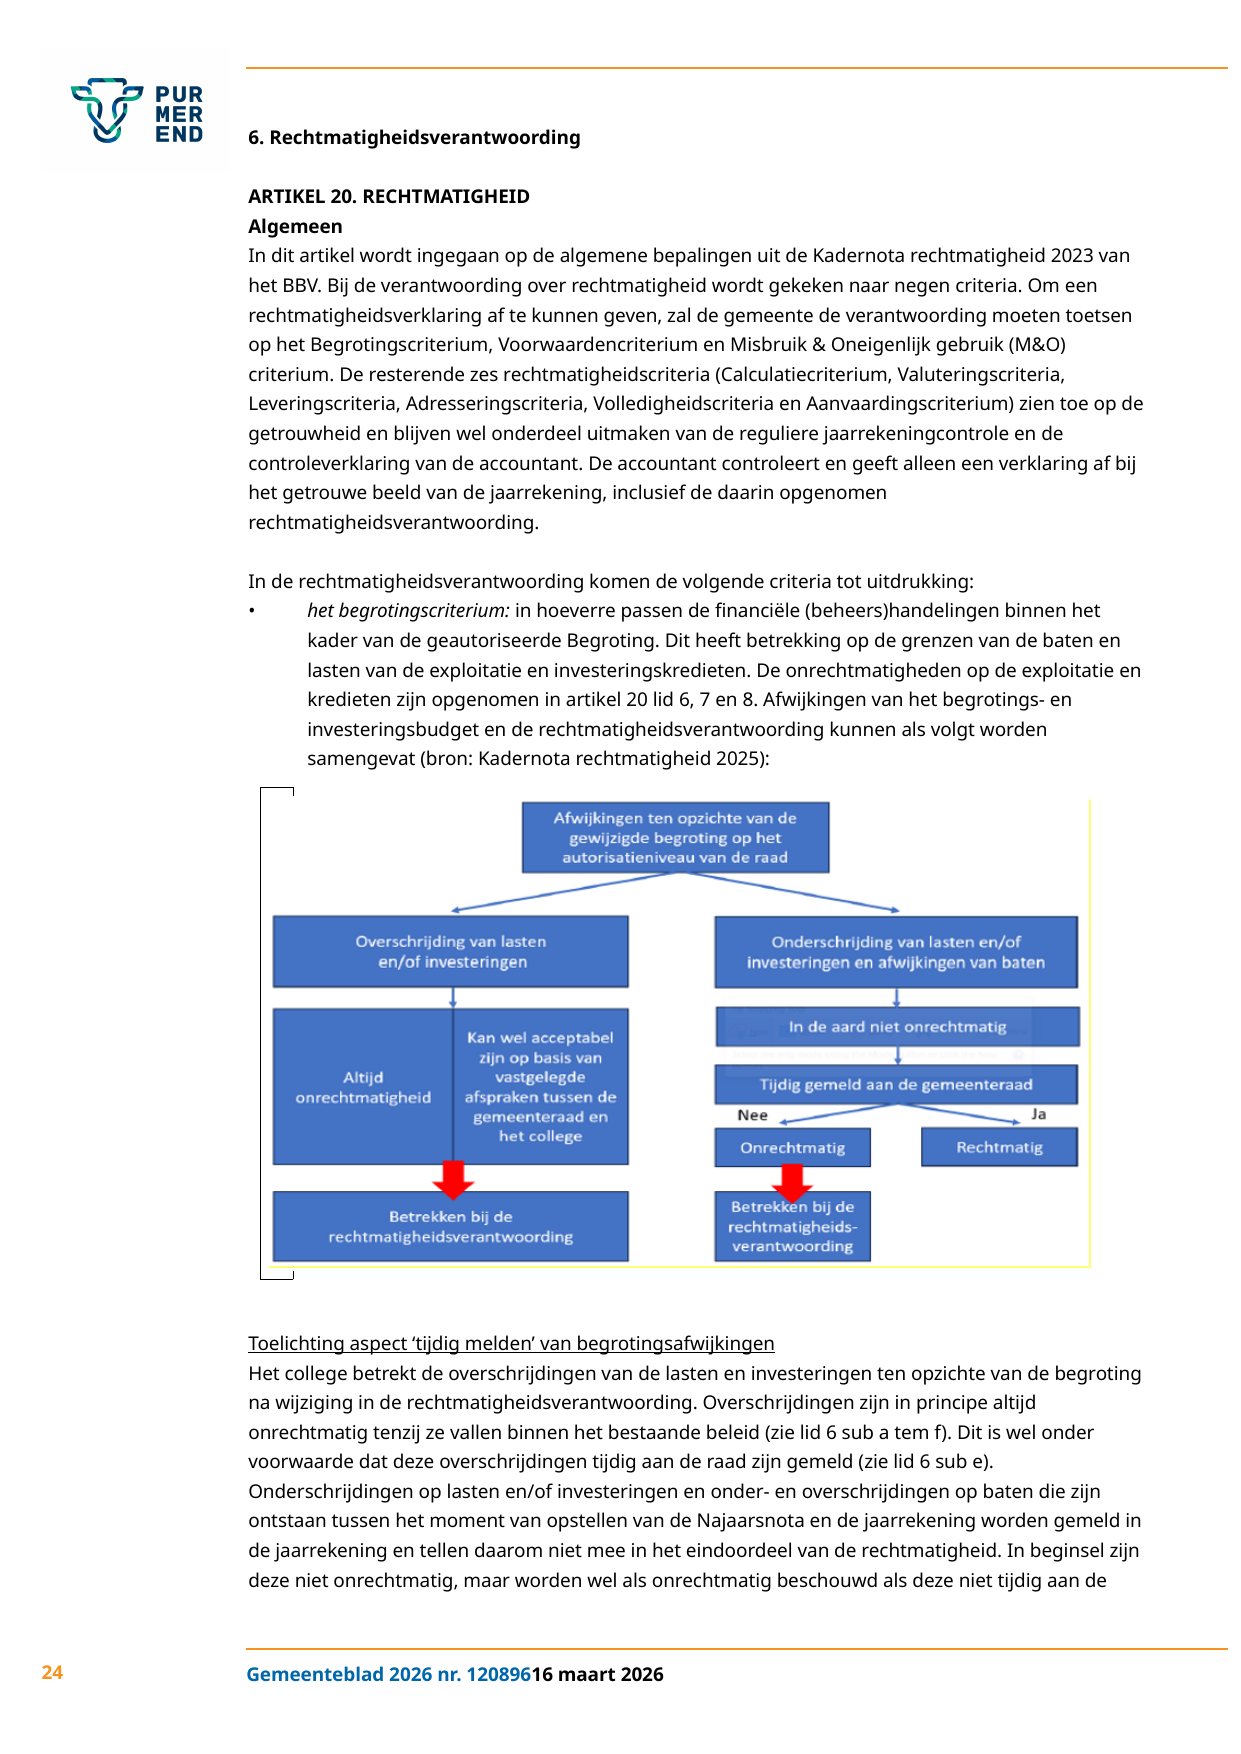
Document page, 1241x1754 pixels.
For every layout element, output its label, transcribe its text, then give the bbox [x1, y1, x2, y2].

text In de rechtmatigheidsverantwoording komen de volgende criteria tot uitdrukking: [248, 568, 1152, 594]
text ARTIKEL 20. RECHTMATIGHEID [248, 183, 1152, 209]
text Algemeen [248, 213, 1152, 239]
picture [268, 796, 1096, 1271]
text 6. Rechtmatigheidsverantwoording [248, 124, 1152, 150]
text Toelichting aspect ‘tijdig melden’ van begrotingsafwijkingen [248, 1330, 1152, 1356]
text In dit artikel wordt ingegaan op de algemene bepalingen uit de Kadernota rechtmatigheid 2023 van het BBV. Bij de verantwoording over rechtmatigheid wordt gekeken naar negen criteria. Om een rechtmatigheidsverklaring af te kunnen geven, zal de gemeente de verantwoording moeten toetsen op het Begrotingscriterium, Voorwaardencriterium en Misbruik & Oneigenlijk gebruik (M&O) criterium. De resterende zes rechtmatigheidscriteria (Calculatiecriterium, Valuteringscriteria, Leveringscriteria, Adresseringscriteria, Volledigheidscriteria en Aanvaardingscriterium) zien toe op de getrouwheid en blijven wel onderdeel uitmaken van de reguliere jaarrekeningcontrole en de controleverklaring van de accountant. De accountant controleert en geeft alleen een verklaring af bij het getrouwe beeld van de jaarrekening, inclusief de daarin opgenomen rechtmatigheidsverantwoording. [248, 243, 1152, 535]
text Het college betrekt de overschrijdingen van de lasten en investeringen ten opzichte van de begroting na wijziging in de rechtmatigheidsverantwoording. Overschrijdingen zijn in principe altijd onrechtmatig tenzij ze vallen binnen het bestaande beleid (zie lid 6 sub a tem f). Dit is wel onder voorwaarde dat deze overschrijdingen tijdig aan de raad zijn gemeld (zie lid 6 sub e). Onderschrijdingen op lasten en/of investeringen en onder- en overschrijdingen op baten die zijn ontstaan tussen het moment van opstellen van de Najaarsnota en de jaarrekening worden gemeld in de jaarrekening en tellen daarom niet mee in het eindoordeel van de rechtmatigheid. In beginsel zijn deze niet onrechtmatig, maar worden wel als onrechtmatig beschouwd als deze niet tijdig aan de [248, 1360, 1152, 1592]
list het begrotingscriterium: in hoeverre passen de financiële (beheers)handelingen binnen het kader van de geautoriseerde Begroting. Dit heeft betrekking op de grenzen van de baten en lasten van de exploitatie en investeringskredieten. De onrechtmatigheden op de exploitatie en kredieten zijn opgenomen in artikel 20 lid 6, 7 en 8. Afwijkingen van het begrotings‐ en investeringsbudget en de rechtmatigheidsverantwoording kunnen als volgt worden samengevat (bron: Kadernota rechtmatigheid 2025): [248, 598, 1152, 771]
picture [41, 47, 231, 172]
